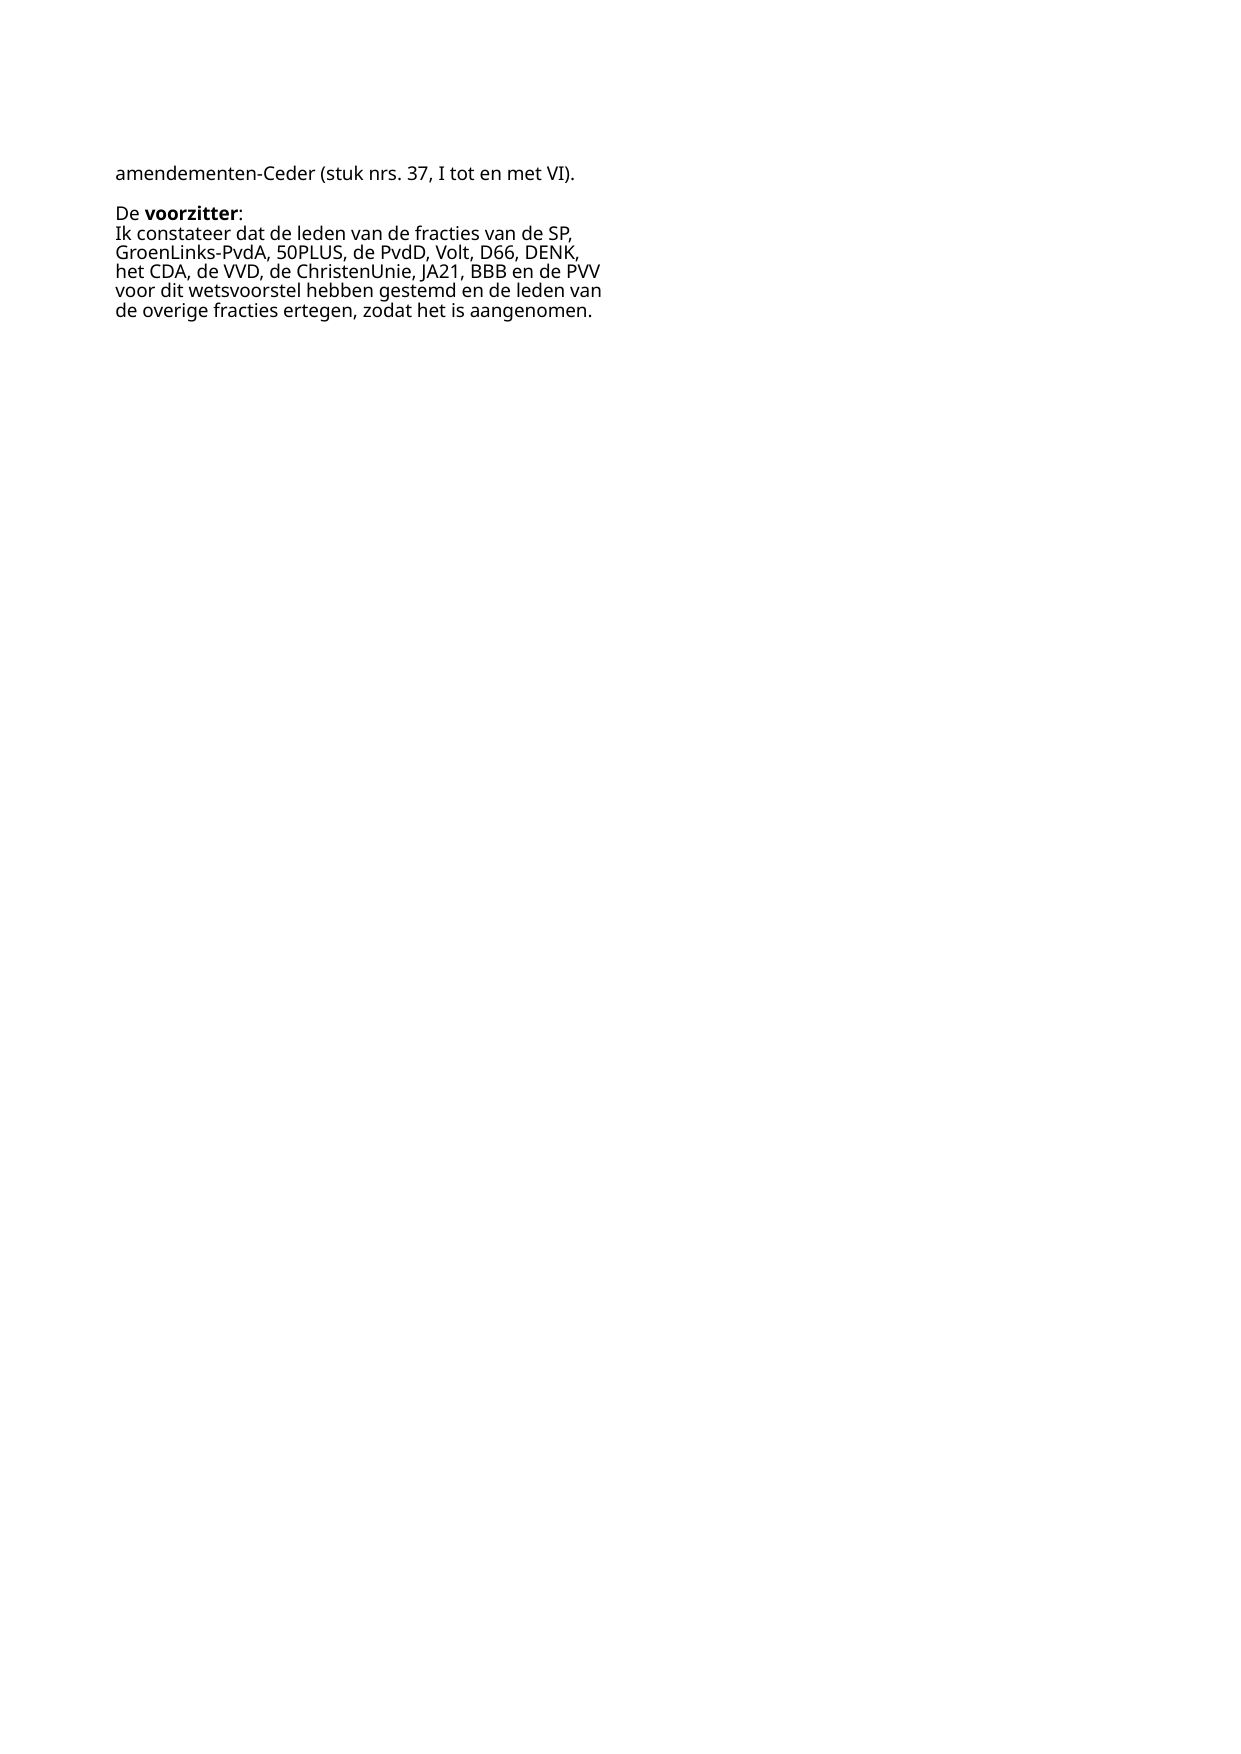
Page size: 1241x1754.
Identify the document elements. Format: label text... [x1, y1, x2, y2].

text Ik constateer dat de leden van de fracties van de SP, GroenLinks-PvdA, 50PLUS, de PvdD, Volt, D66, DENK, het CDA, de VVD, de ChristenUnie, JA21, BBB en de PVV voor dit wetsvoorstel hebben gestemd en de leden van de overige fracties ertegen, zodat het is aangenomen. [115, 225, 605, 321]
text De voorzitter: [115, 205, 605, 225]
text amendementen-Ceder (stuk nrs. 37, I tot en met VI). [115, 165, 605, 184]
